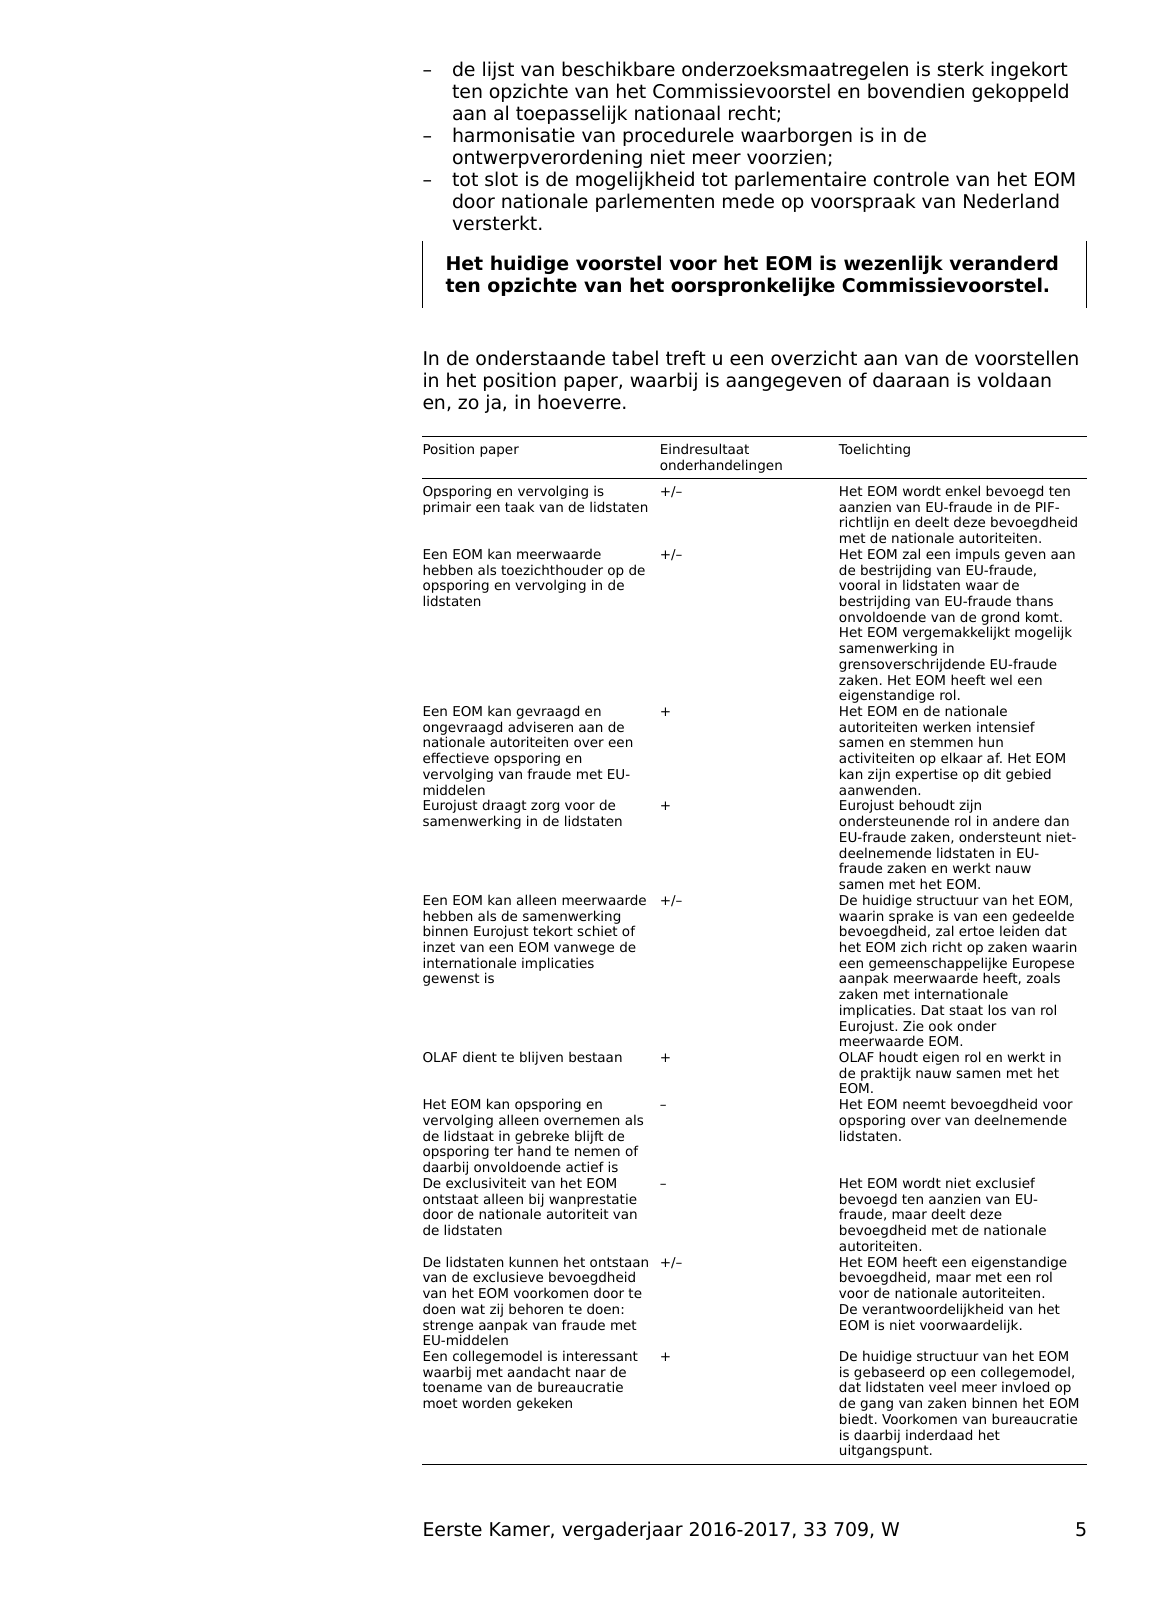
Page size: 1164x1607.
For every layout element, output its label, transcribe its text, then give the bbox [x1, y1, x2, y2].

table_cell +/– [654, 479, 833, 547]
text In de onderstaande tabel treft u een overzicht aan van de voorstellen in het position paper, waarbij is aangegeven of daaraan is voldaan en, zo ja, in hoeverre. [422, 348, 1087, 414]
text – harmonisatie van procedurele waarborgen is in de ontwerpverordening niet meer voorzien; [422, 125, 1087, 169]
table_cell Het EOM kan opsporing en vervolging alleen overnemen als de lidstaat in gebreke blijft de opsporing ter hand te nemen of daarbij onvoldoende actief is [422, 1097, 653, 1176]
text – tot slot is de mogelijkheid tot parlementaire controle van het EOM door nationale parlementen mede op voorspraak van Nederland versterkt. [422, 169, 1087, 235]
table_cell – [654, 1176, 833, 1254]
table_cell Een EOM kan meerwaarde hebben als toezichthouder op de opsporing en vervolging in de lidstaten [422, 547, 653, 704]
table_cell OLAF dient te blijven bestaan [422, 1050, 653, 1097]
table_cell Het EOM en de nationale autoriteiten werken intensief samen en stemmen hun activiteiten op elkaar af. Het EOM kan zijn expertise op dit gebied aanwenden. [833, 704, 1087, 798]
table_cell De huidige structuur van het EOM is gebaseerd op een collegemodel, dat lidstaten veel meer invloed op de gang van zaken binnen het EOM biedt. Voorkomen van bureaucratie is daarbij inderdaad het uitgangspunt. [833, 1349, 1087, 1463]
table_cell – [654, 1097, 833, 1176]
table_cell Eurojust behoudt zijn ondersteunende rol in andere dan EU-fraude zaken, ondersteunt niet-deelnemende lidstaten in EU-fraude zaken en werkt nauw samen met het EOM. [833, 798, 1087, 893]
table_header Position paper [422, 437, 653, 478]
table_cell +/– [654, 547, 833, 704]
table_cell De lidstaten kunnen het ontstaan van de exclusieve bevoegdheid van het EOM voorkomen door te doen wat zij behoren te doen: strenge aanpak van fraude met EU-middelen [422, 1254, 653, 1349]
table_cell Het EOM zal een impuls geven aan de bestrijding van EU-fraude, vooral in lidstaten waar de bestrijding van EU-fraude thans onvoldoende van de grond komt. Het EOM vergemakkelijkt mogelijk samenwerking in grensoverschrijdende EU-fraude zaken. Het EOM heeft wel een eigenstandige rol. [833, 547, 1087, 704]
table_header Eindresultaat onderhandelingen [654, 437, 833, 478]
text – de lijst van beschikbare onderzoeksmaatregelen is sterk ingekort ten opzichte van het Commissievoorstel en bovendien gekoppeld aan al toepasselijk nationaal recht; [422, 59, 1087, 125]
table_cell Het EOM wordt enkel bevoegd ten aanzien van EU-fraude in de PIF-richtlijn en deelt deze bevoegdheid met de nationale autoriteiten. [833, 479, 1087, 547]
table_cell + [654, 704, 833, 798]
table_cell Het EOM heeft een eigenstandige bevoegdheid, maar met een rol voor de nationale autoriteiten. De verantwoordelijkheid van het EOM is niet voorwaardelijk. [833, 1254, 1087, 1349]
table_cell +/– [654, 893, 833, 1050]
table_header Het huidige voorstel voor het EOM is wezenlijk veranderd ten opzichte van het oorspronkelijke Commissievoorstel. [423, 241, 1086, 308]
table_cell + [654, 798, 833, 893]
table_cell De exclusiviteit van het EOM ontstaat alleen bij wanprestatie door de nationale autoriteit van de lidstaten [422, 1176, 653, 1254]
table_cell +/– [654, 1254, 833, 1349]
table_cell Een EOM kan gevraagd en ongevraagd adviseren aan de nationale autoriteiten over een effectieve opsporing en vervolging van fraude met EU-middelen [422, 704, 653, 798]
table_cell + [654, 1050, 833, 1097]
table_cell Een collegemodel is interessant waarbij met aandacht naar de toename van de bureaucratie moet worden gekeken [422, 1349, 653, 1463]
table_cell Het EOM neemt bevoegdheid voor opsporing over van deelnemende lidstaten. [833, 1097, 1087, 1176]
table_cell Het EOM wordt niet exclusief bevoegd ten aanzien van EU-fraude, maar deelt deze bevoegdheid met de nationale autoriteiten. [833, 1176, 1087, 1254]
table_cell Een EOM kan alleen meerwaarde hebben als de samenwerking binnen Eurojust tekort schiet of inzet van een EOM vanwege de internationale implicaties gewenst is [422, 893, 653, 1050]
table_header Toelichting [833, 437, 1087, 478]
table_cell OLAF houdt eigen rol en werkt in de praktijk nauw samen met het EOM. [833, 1050, 1087, 1097]
table_cell Opsporing en vervolging is primair een taak van de lidstaten [422, 479, 653, 547]
table_cell De huidige structuur van het EOM, waarin sprake is van een gedeelde bevoegdheid, zal ertoe leiden dat het EOM zich richt op zaken waarin een gemeenschappelijke Europese aanpak meerwaarde heeft, zoals zaken met internationale implicaties. Dat staat los van rol Eurojust. Zie ook onder meerwaarde EOM. [833, 893, 1087, 1050]
table_cell + [654, 1349, 833, 1463]
table_cell Eurojust draagt zorg voor de samenwerking in de lidstaten [422, 798, 653, 893]
